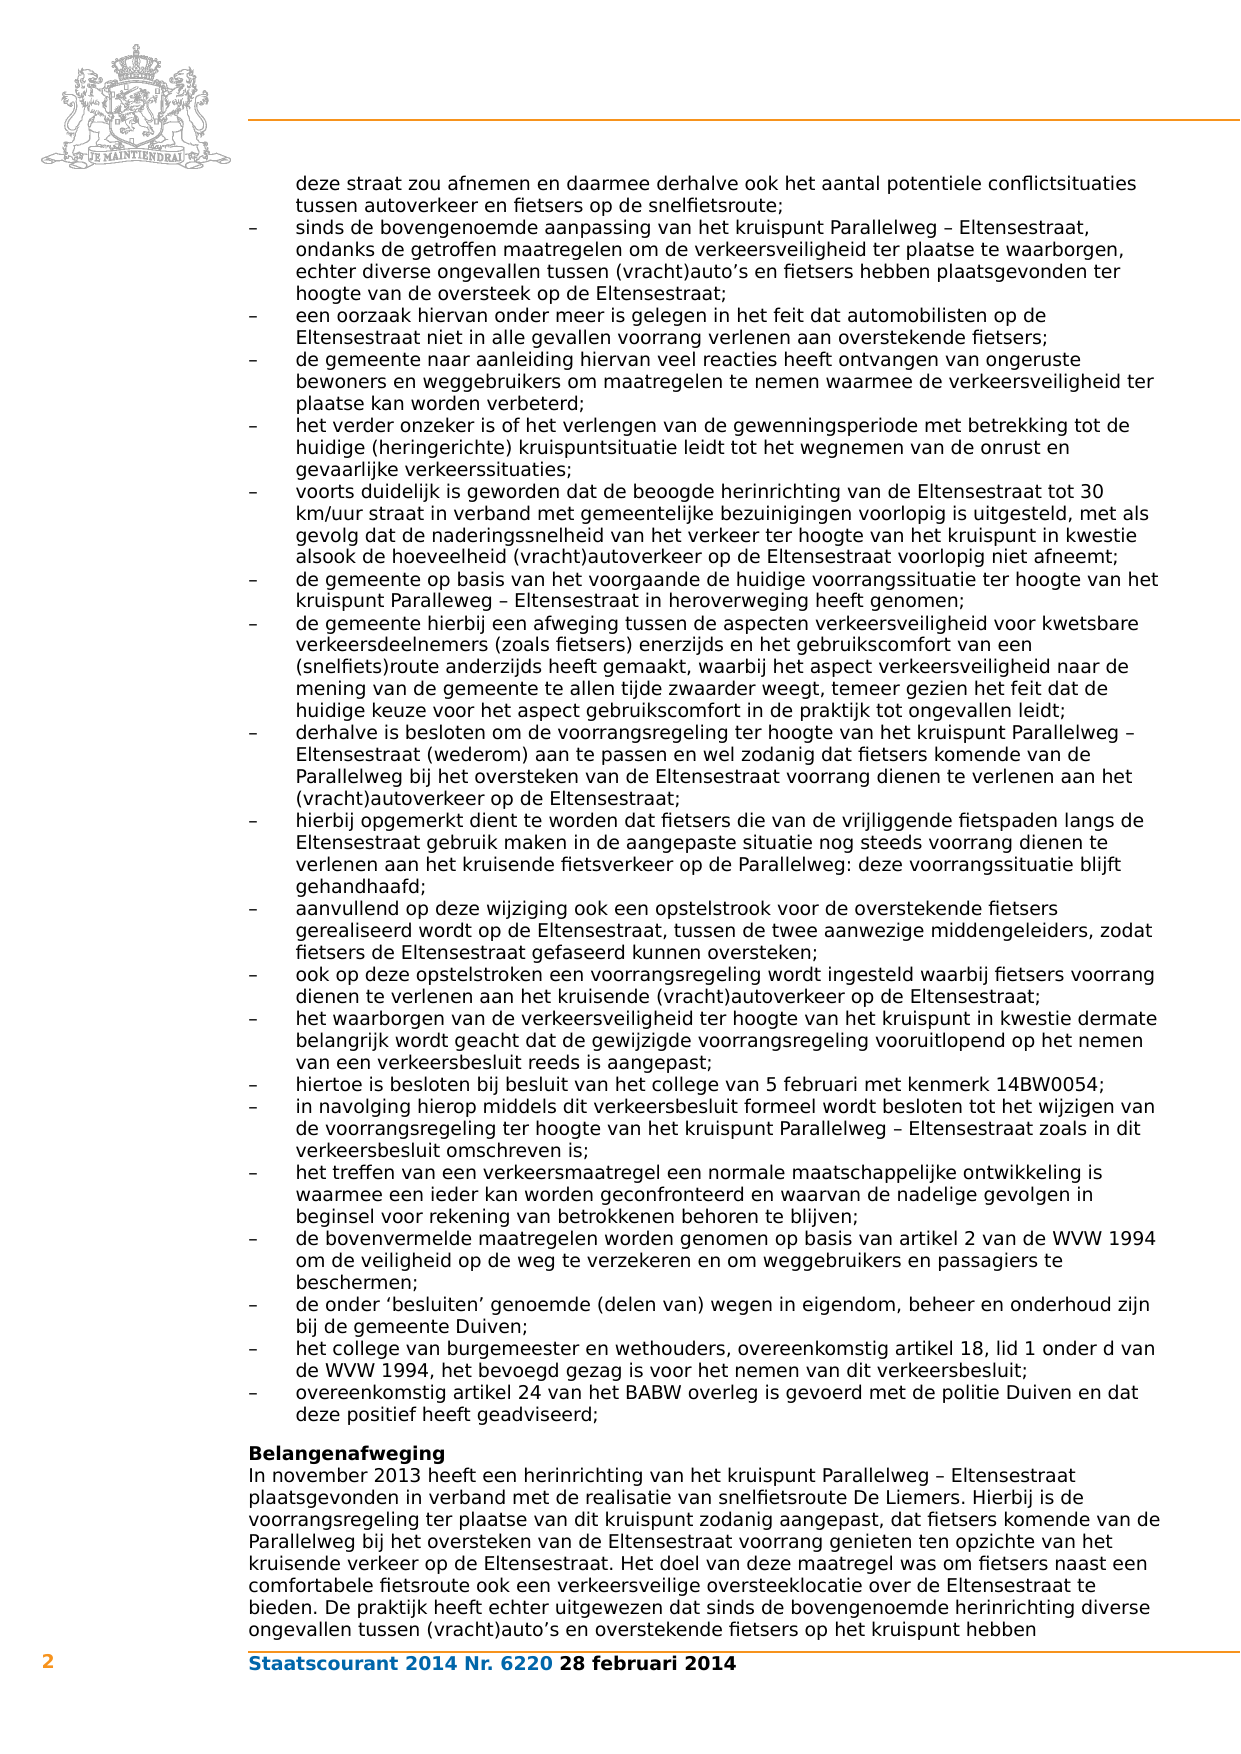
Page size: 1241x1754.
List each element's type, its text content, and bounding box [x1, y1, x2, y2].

list hierbij opgemerkt dient te worden dat fietsers die van de vrijliggende fietspaden langs de Eltensestraat gebruik maken in de aangepaste situatie nog steeds voorrang dienen te verlenen aan het kruisende fietsverkeer op de Parallelweg: deze voorrangssituatie blijft gehandhaafd; [248, 810, 1163, 898]
list overeenkomstig artikel 24 van het BABW overleg is gevoerd met de politie Duiven en dat deze positief heeft geadviseerd; [248, 1382, 1163, 1426]
list de onder ‘besluiten’ genoemde (delen van) wegen in eigendom, beheer en onderhoud zijn bij de gemeente Duiven; [248, 1294, 1163, 1338]
list het college van burgemeester en wethouders, overeenkomstig artikel 18, lid 1 onder d van de WVW 1994, het bevoegd gezag is voor het nemen van dit verkeersbesluit; [248, 1338, 1163, 1382]
list voorts duidelijk is geworden dat de beoogde herinrichting van de Eltensestraat tot 30 km/uur straat in verband met gemeentelijke bezuinigingen voorlopig is uitgesteld, met als gevolg dat de naderingssnelheid van het verkeer ter hoogte van het kruispunt in kwestie alsook de hoeveelheid (vracht)autoverkeer op de Eltensestraat voorlopig niet afneemt; [248, 481, 1163, 568]
text In november 2013 heeft een herinrichting van het kruispunt Parallelweg – Eltensestraat plaatsgevonden in verband met de realisatie van snelfietsroute De Liemers. Hierbij is de voorrangsregeling ter plaatse van dit kruispunt zodanig aangepast, dat fietsers komende van de Parallelweg bij het oversteken van de Eltensestraat voorrang genieten ten opzichte van het kruisende verkeer op de Eltensestraat. Het doel van deze maatregel was om fietsers naast een comfortabele fietsroute ook een verkeersveilige oversteeklocatie over de Eltensestraat te bieden. De praktijk heeft echter uitgewezen dat sinds de bovengenoemde herinrichting diverse ongevallen tussen (vracht)auto’s en overstekende fietsers op het kruispunt hebben [248, 1465, 1163, 1641]
list deze straat zou afnemen en daarmee derhalve ook het aantal potentiele conflictsituaties tussen autoverkeer en fietsers op de snelfietsroute; [248, 173, 1163, 217]
list de gemeente naar aanleiding hiervan veel reacties heeft ontvangen van ongeruste bewoners en weggebruikers om maatregelen te nemen waarmee de verkeersveiligheid ter plaatse kan worden verbeterd; [248, 349, 1163, 414]
list sinds de bovengenoemde aanpassing van het kruispunt Parallelweg – Eltensestraat, ondanks de getroffen maatregelen om de verkeersveiligheid ter plaatse te waarborgen, echter diverse ongevallen tussen (vracht)auto’s en fietsers hebben plaatsgevonden ter hoogte van de oversteek op de Eltensestraat; [248, 217, 1163, 305]
list ook op deze opstelstroken een voorrangsregeling wordt ingesteld waarbij fietsers voorrang dienen te verlenen aan het kruisende (vracht)autoverkeer op de Eltensestraat; [248, 964, 1163, 1008]
list in navolging hierop middels dit verkeersbesluit formeel wordt besloten tot het wijzigen van de voorrangsregeling ter hoogte van het kruispunt Parallelweg – Eltensestraat zoals in dit verkeersbesluit omschreven is; [248, 1096, 1163, 1162]
list derhalve is besloten om de voorrangsregeling ter hoogte van het kruispunt Parallelweg – Eltensestraat (wederom) aan te passen en wel zodanig dat fietsers komende van de Parallelweg bij het oversteken van de Eltensestraat voorrang dienen te verlenen aan het (vracht)autoverkeer op de Eltensestraat; [248, 722, 1163, 810]
list aanvullend op deze wijziging ook een opstelstrook voor de overstekende fietsers gerealiseerd wordt op de Eltensestraat, tussen de twee aanwezige middengeleiders, zodat fietsers de Eltensestraat gefaseerd kunnen oversteken; [248, 898, 1163, 964]
list de gemeente op basis van het voorgaande de huidige voorrangssituatie ter hoogte van het kruispunt Paralleweg – Eltensestraat in heroverweging heeft genomen; [248, 568, 1163, 612]
list de bovenvermelde maatregelen worden genomen op basis van artikel 2 van de WVW 1994 om de veiligheid op de weg te verzekeren en om weggebruikers en passagiers te beschermen; [248, 1228, 1163, 1294]
list het waarborgen van de verkeersveiligheid ter hoogte van het kruispunt in kwestie dermate belangrijk wordt geacht dat de gewijzigde voorrangsregeling vooruitlopend op het nemen van een verkeersbesluit reeds is aangepast; [248, 1008, 1163, 1074]
list de gemeente hierbij een afweging tussen de aspecten verkeersveiligheid voor kwetsbare verkeersdeelnemers (zoals fietsers) enerzijds en het gebruikscomfort van een (snelfiets)route anderzijds heeft gemaakt, waarbij het aspect verkeersveiligheid naar de mening van de gemeente te allen tijde zwaarder weegt, temeer gezien het feit dat de huidige keuze voor het aspect gebruikscomfort in de praktijk tot ongevallen leidt; [248, 612, 1163, 722]
list het verder onzeker is of het verlengen van de gewenningsperiode met betrekking tot de huidige (heringerichte) kruispuntsituatie leidt tot het wegnemen van de onrust en gevaarlijke verkeerssituaties; [248, 414, 1163, 481]
list een oorzaak hiervan onder meer is gelegen in het feit dat automobilisten op de Eltensestraat niet in alle gevallen voorrang verlenen aan overstekende fietsers; [248, 305, 1163, 349]
list hiertoe is besloten bij besluit van het college van 5 februari met kenmerk 14BW0054; [248, 1074, 1163, 1096]
subtitle Belangenafweging [248, 1443, 1163, 1465]
list het treffen van een verkeersmaatregel een normale maatschappelijke ontwikkeling is waarmee een ieder kan worden geconfronteerd en waarvan de nadelige gevolgen in beginsel voor rekening van betrokkenen behoren te blijven; [248, 1162, 1163, 1228]
picture [41, 44, 231, 169]
